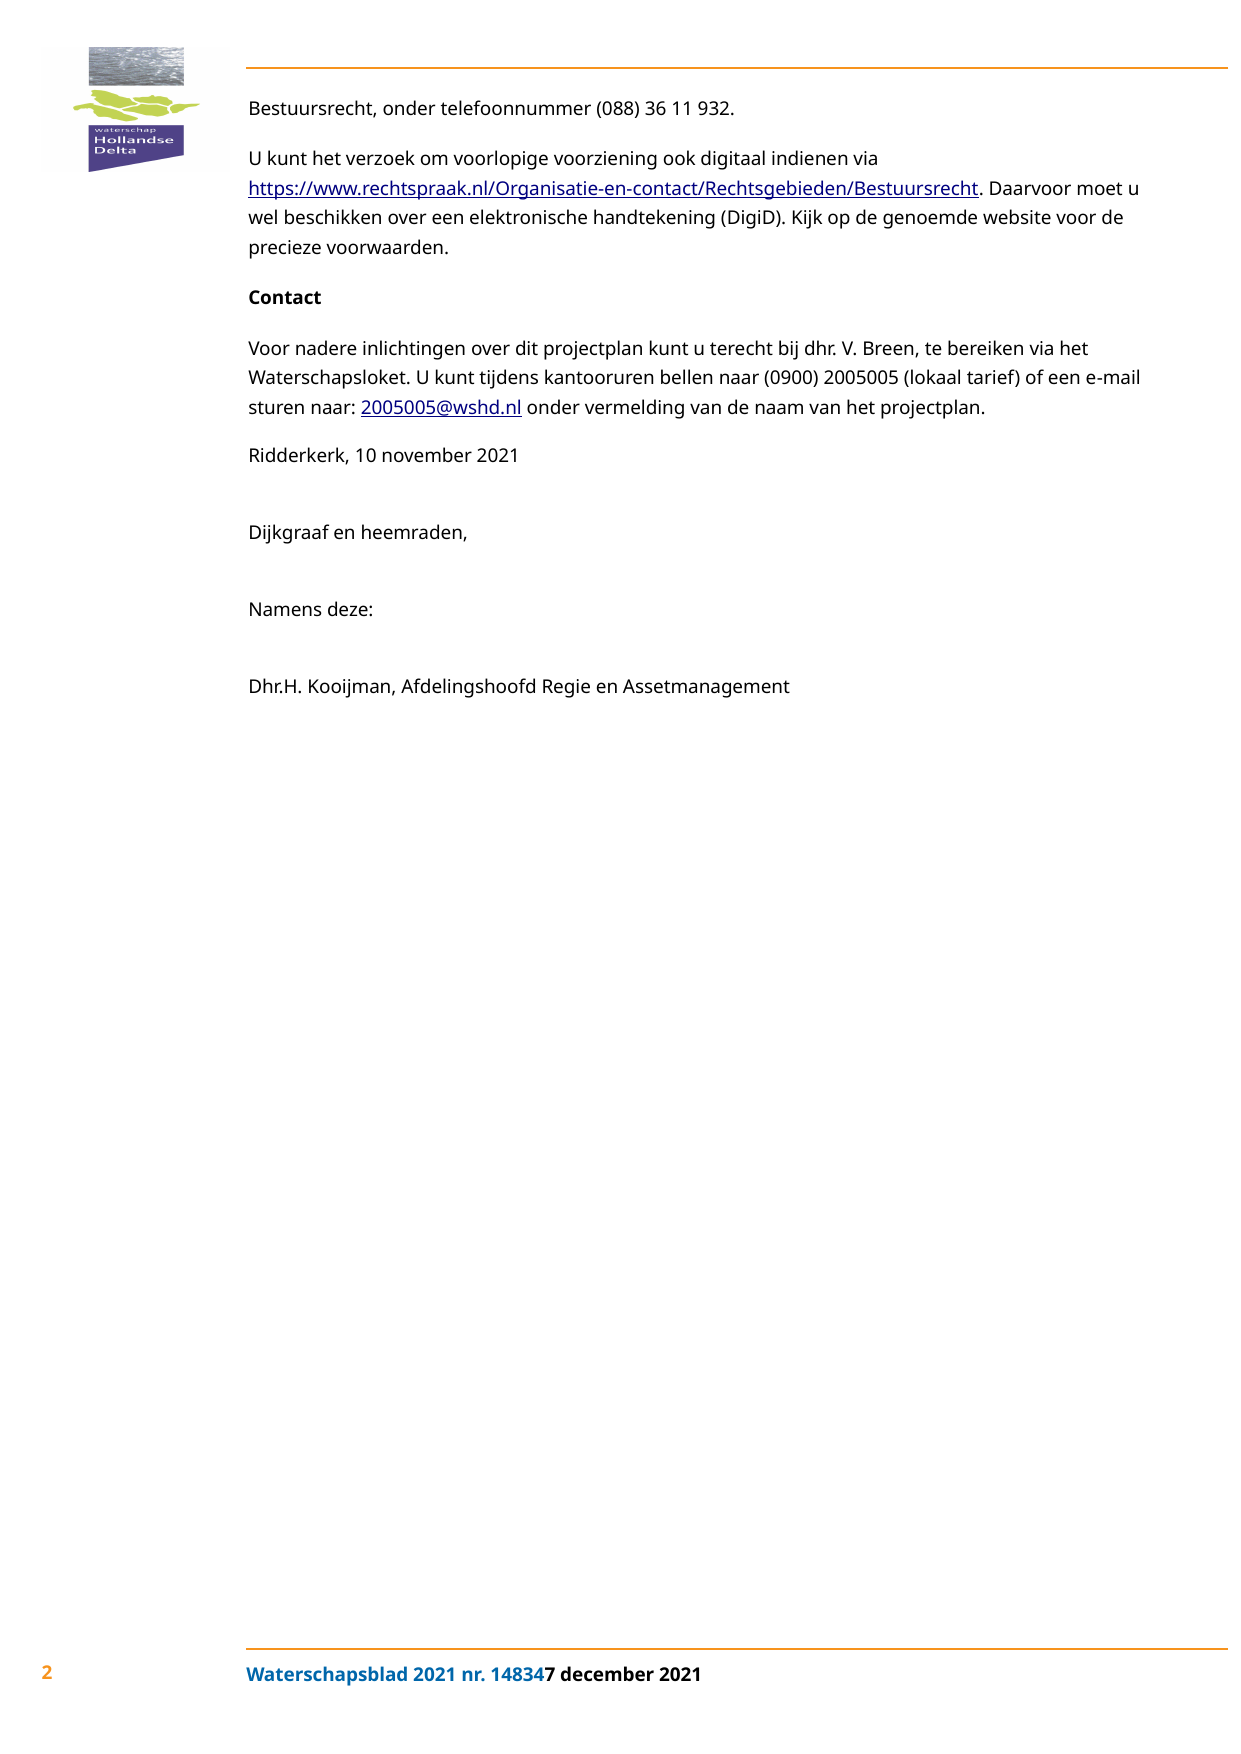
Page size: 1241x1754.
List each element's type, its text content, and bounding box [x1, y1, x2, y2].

text Bestuursrecht, onder telefoonnummer (088) 36 11 932. [248, 95, 1152, 121]
picture [41, 47, 231, 172]
text Dhr.H. Kooijman, Afdelingshoofd Regie en Assetmanagement [248, 673, 1152, 699]
text Dijkgraaf en heemraden, [248, 519, 1152, 545]
text Contact [248, 284, 1152, 310]
text Namens deze: [248, 596, 1152, 622]
text Ridderkerk, 10 november 2021 [248, 442, 1152, 467]
text Voor nadere inlichtingen over dit projectplan kunt u terecht bij dhr. V. Breen, te bereiken via het Waterschapsloket. U kunt tijdens kantooruren bellen naar (0900) 2005005 (lokaal tarief) of een e‑mail sturen naar: 2005005@wshd.nl onder vermelding van de naam van het projectplan. [248, 335, 1152, 420]
text U kunt het verzoek om voorlopige voorziening ook digitaal indienen via https://www.rechtspraak.nl/Organisatie-en-contact/Rechtsgebieden/Bestuursrecht. Daarvoor moet u wel beschikken over een elektronische handtekening (DigiD). Kijk op de genoemde website voor de precieze voorwaarden. [248, 145, 1152, 260]
